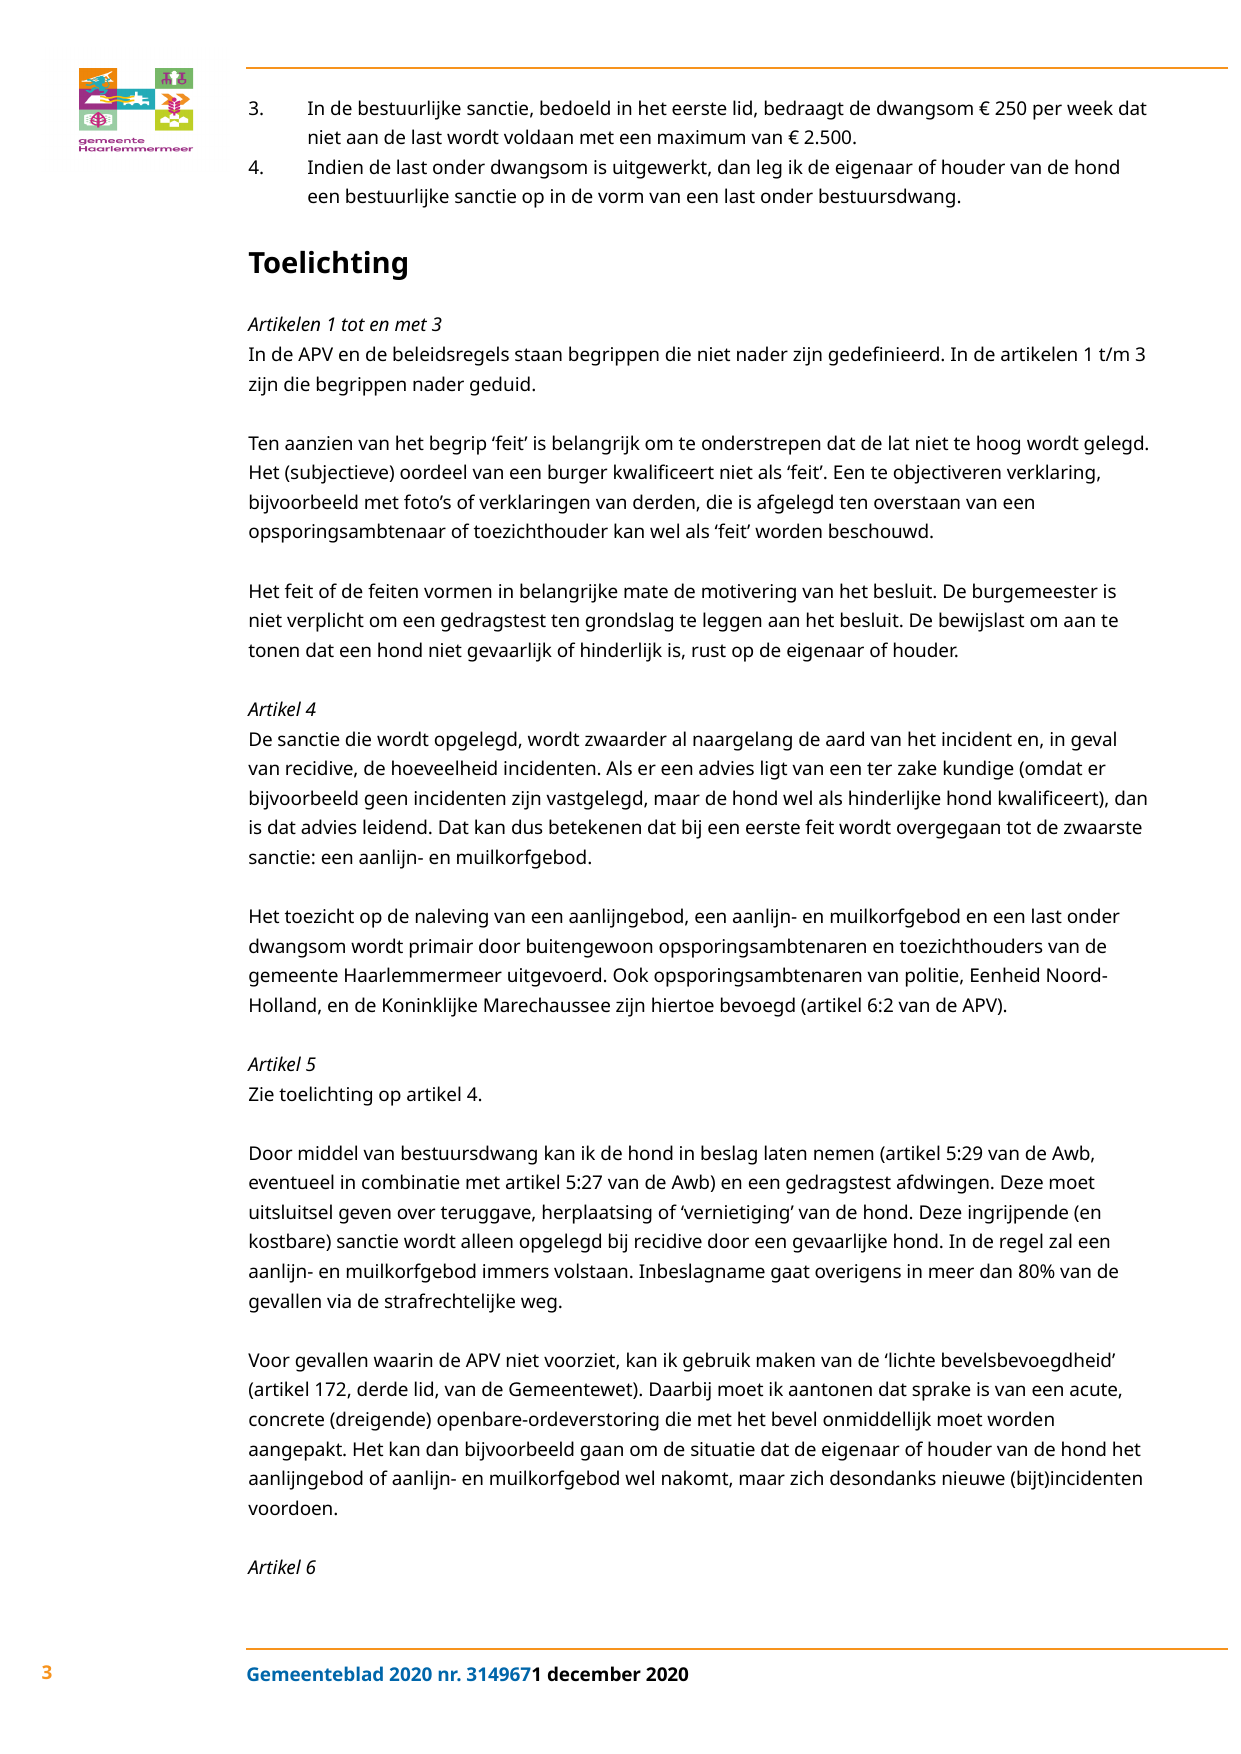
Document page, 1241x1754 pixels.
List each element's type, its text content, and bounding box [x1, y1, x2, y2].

text Ten aanzien van het begrip ‘feit’ is belangrijk om te onderstrepen dat de lat niet te hoog wordt gelegd. Het (subjectieve) oordeel van een burger kwalificeert niet als ‘feit’. Een te objectiveren verklaring, bijvoorbeeld met foto’s of verklaringen van derden, die is afgelegd ten overstaan van een opsporingsambtenaar of toezichthouder kan wel als ‘feit’ worden beschouwd. [248, 430, 1152, 544]
text Het toezicht op de naleving van een aanlijngebod, een aanlijn- en muilkorfgebod en een last onder dwangsom wordt primair door buitengewoon opsporingsambtenaren en toezichthouders van de gemeente Haarlemmermeer uitgevoerd. Ook opsporingsambtenaren van politie, Eenheid Noord-Holland, en de Koninklijke Marechaussee zijn hiertoe bevoegd (artikel 6:2 van de APV). [248, 903, 1152, 1018]
text Artikel 4 [248, 696, 1152, 722]
text Zie toelichting op artikel 4. [248, 1081, 1152, 1106]
list In de bestuurlijke sanctie, bedoeld in het eerste lid, bedraagt de dwangsom € 250 per week dat niet aan de last wordt voldaan met een maximum van € 2.500. [248, 95, 1152, 150]
text Artikel 5 [248, 1051, 1152, 1077]
text Voor gevallen waarin de APV niet voorziet, kan ik gebruik maken van de ‘lichte bevelsbevoegdheid’ (artikel 172, derde lid, van de Gemeentewet). Daarbij moet ik aantonen dat sprake is van een acute, concrete (dreigende) openbare-ordeverstoring die met het bevel onmiddellijk moet worden aangepakt. Het kan dan bijvoorbeeld gaan om de situatie dat de eigenaar of houder van de hond het aanlijngebod of aanlijn- en muilkorfgebod wel nakomt, maar zich desondanks nieuwe (bijt)incidenten voordoen. [248, 1347, 1152, 1521]
text De sanctie die wordt opgelegd, wordt zwaarder al naargelang de aard van het incident en, in geval van recidive, de hoeveelheid incidenten. Als er een advies ligt van een ter zake kundige (omdat er bijvoorbeeld geen incidenten zijn vastgelegd, maar de hond wel als hinderlijke hond kwalificeert), dan is dat advies leidend. Dat kan dus betekenen dat bij een eerste feit wordt overgegaan tot de zwaarste sanctie: een aanlijn- en muilkorfgebod. [248, 726, 1152, 870]
list Indien de last onder dwangsom is uitgewerkt, dan leg ik de eigenaar of houder van de hond een bestuurlijke sanctie op in de vorm van een last onder bestuursdwang. [248, 154, 1152, 209]
text Het feit of de feiten vormen in belangrijke mate de motivering van het besluit. De burgemeester is niet verplicht om een gedragstest ten grondslag te leggen aan het besluit. De bewijslast om aan te tonen dat een hond niet gevaarlijk of hinderlijk is, rust op de eigenaar of houder. [248, 578, 1152, 663]
picture [41, 47, 231, 172]
text In de APV en de beleidsregels staan begrippen die niet nader zijn gedefinieerd. In de artikelen 1 t/m 3 zijn die begrippen nader geduid. [248, 341, 1152, 396]
text Door middel van bestuursdwang kan ik de hond in beslag laten nemen (artikel 5:29 van de Awb, eventueel in combinatie met artikel 5:27 van de Awb) en een gedragstest afdwingen. Deze moet uitsluitsel geven over teruggave, herplaatsing of ‘vernietiging’ van de hond. Deze ingrijpende (en kostbare) sanctie wordt alleen opgelegd bij recidive door een gevaarlijke hond. In de regel zal een aanlijn- en muilkorfgebod immers volstaan. Inbeslagname gaat overigens in meer dan 80% van de gevallen via de strafrechtelijke weg. [248, 1140, 1152, 1313]
text Artikelen 1 tot en met 3 [248, 312, 1152, 337]
text Toelichting [248, 243, 1152, 282]
text Artikel 6 [248, 1554, 1152, 1580]
